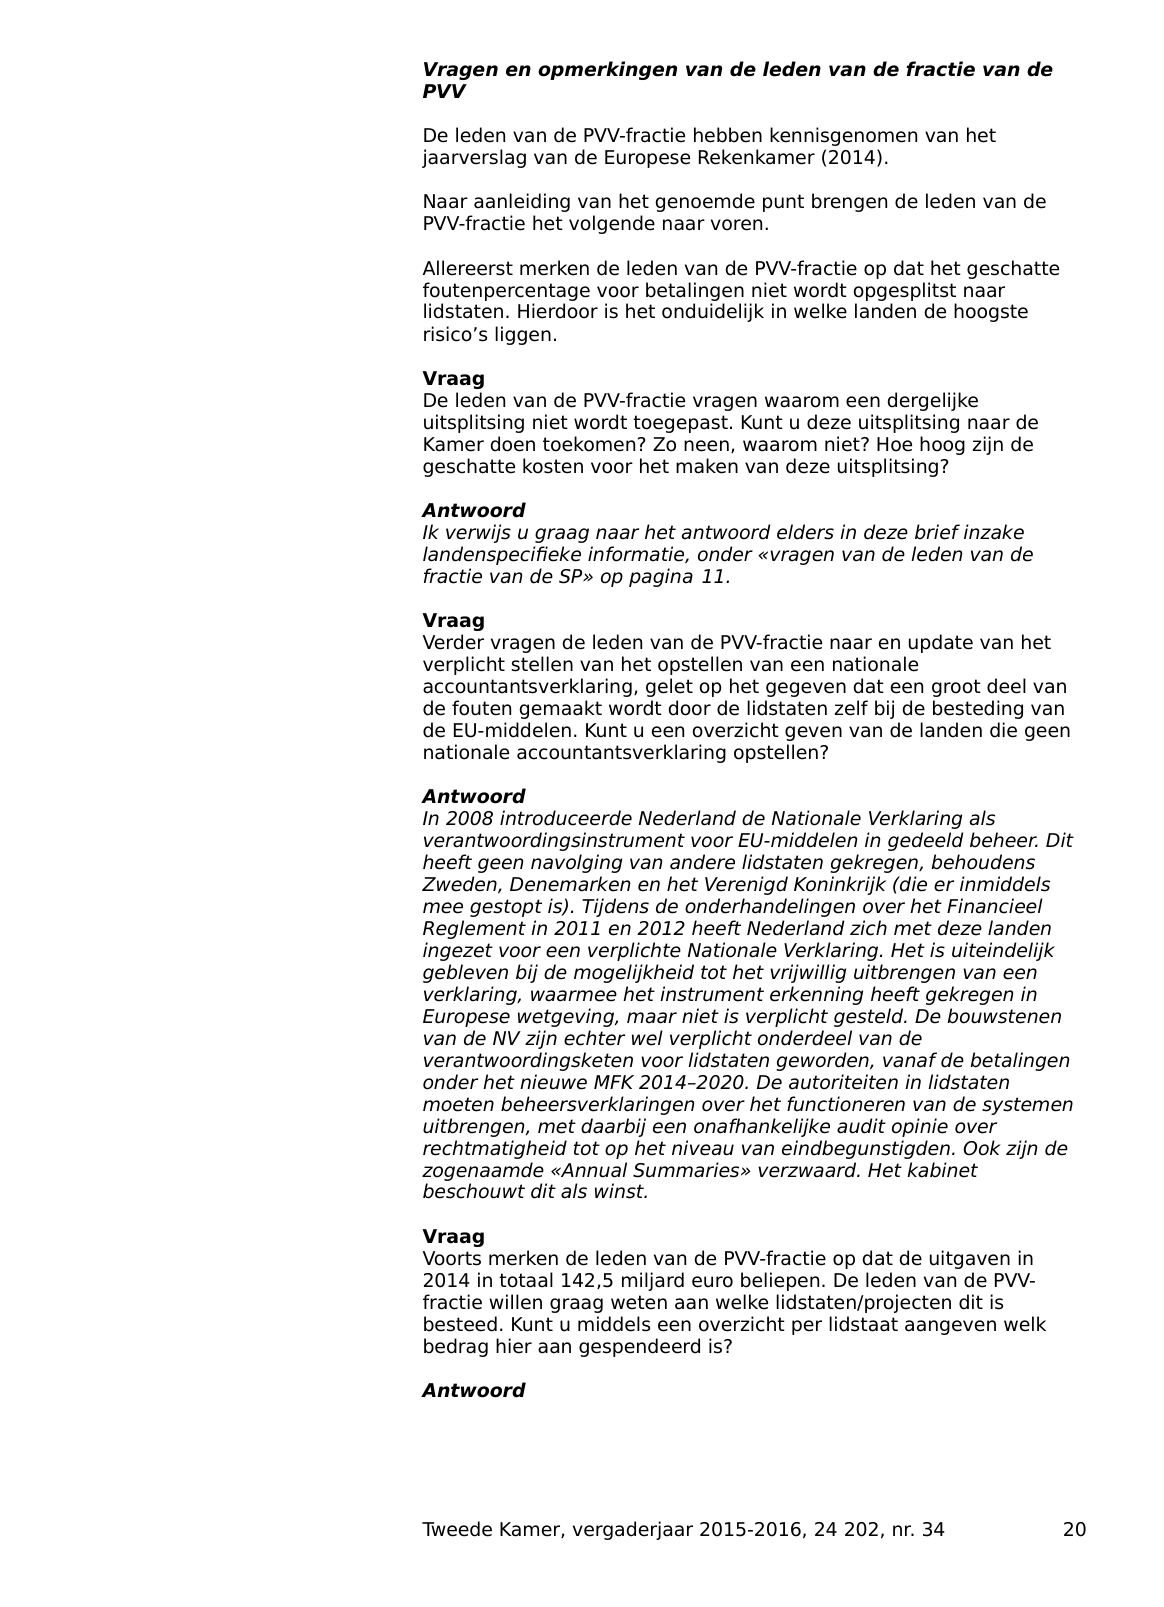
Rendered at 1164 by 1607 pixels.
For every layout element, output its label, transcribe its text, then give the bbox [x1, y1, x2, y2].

text Verder vragen de leden van de PVV-fractie naar en update van het verplicht stellen van het opstellen van een nationale accountantsverklaring, gelet op het gegeven dat een groot deel van de fouten gemaakt wordt door de lidstaten zelf bij de besteding van de EU-middelen. Kunt u een overzicht geven van de landen die geen nationale accountantsverklaring opstellen? [422, 632, 1087, 764]
text In 2008 introduceerde Nederland de Nationale Verklaring als verantwoordingsinstrument voor EU-middelen in gedeeld beheer. Dit heeft geen navolging van andere lidstaten gekregen, behoudens Zweden, Denemarken en het Verenigd Koninkrijk (die er inmiddels mee gestopt is). Tijdens de onderhandelingen over het Financieel Reglement in 2011 en 2012 heeft Nederland zich met deze landen ingezet voor een verplichte Nationale Verklaring. Het is uiteindelijk gebleven bij de mogelijkheid tot het vrijwillig uitbrengen van een verklaring, waarmee het instrument erkenning heeft gekregen in Europese wetgeving, maar niet is verplicht gesteld. De bouwstenen van de NV zijn echter wel verplicht onderdeel van de verantwoordingsketen voor lidstaten geworden, vanaf de betalingen onder het nieuwe MFK 2014–2020. De autoriteiten in lidstaten moeten beheersverklaringen over het functioneren van de systemen uitbrengen, met daarbij een onafhankelijke audit opinie over rechtmatigheid tot op het niveau van eindbegunstigden. Ook zijn de zogenaamde «Annual Summaries» verzwaard. Het kabinet beschouwt dit als winst. [422, 808, 1087, 1203]
text Vraag [422, 368, 1087, 389]
text Naar aanleiding van het genoemde punt brengen de leden van de PVV-fractie het volgende naar voren. [422, 191, 1087, 235]
text Antwoord [422, 1380, 1087, 1402]
text De leden van de PVV-fractie hebben kennisgenomen van het jaarverslag van de Europese Rekenkamer (2014). [422, 125, 1087, 169]
text Voorts merken de leden van de PVV-fractie op dat de uitgaven in 2014 in totaal 142,5 miljard euro beliepen. De leden van de PVV-fractie willen graag weten aan welke lidstaten/projecten dit is besteed. Kunt u middels een overzicht per lidstaat aangeven welk bedrag hier aan gespendeerd is? [422, 1248, 1087, 1357]
text De leden van de PVV-fractie vragen waarom een dergelijke uitsplitsing niet wordt toegepast. Kunt u deze uitsplitsing naar de Kamer doen toekomen? Zo neen, waarom niet? Hoe hoog zijn de geschatte kosten voor het maken van deze uitsplitsing? [422, 389, 1087, 477]
text Antwoord [422, 500, 1087, 522]
text Vraag [422, 1226, 1087, 1248]
text Antwoord [422, 786, 1087, 808]
text Vraag [422, 610, 1087, 632]
text Ik verwijs u graag naar het antwoord elders in deze brief inzake landenspecifieke informatie, onder «vragen van de leden van de fractie van de SP» op pagina 11. [422, 522, 1087, 588]
text Allereerst merken de leden van de PVV-fractie op dat het geschatte foutenpercentage voor betalingen niet wordt opgesplitst naar lidstaten. Hierdoor is het onduidelijk in welke landen de hoogste risico’s liggen. [422, 257, 1087, 345]
subtitle Vragen en opmerkingen van de leden van de fractie van de PVV [422, 59, 1087, 103]
